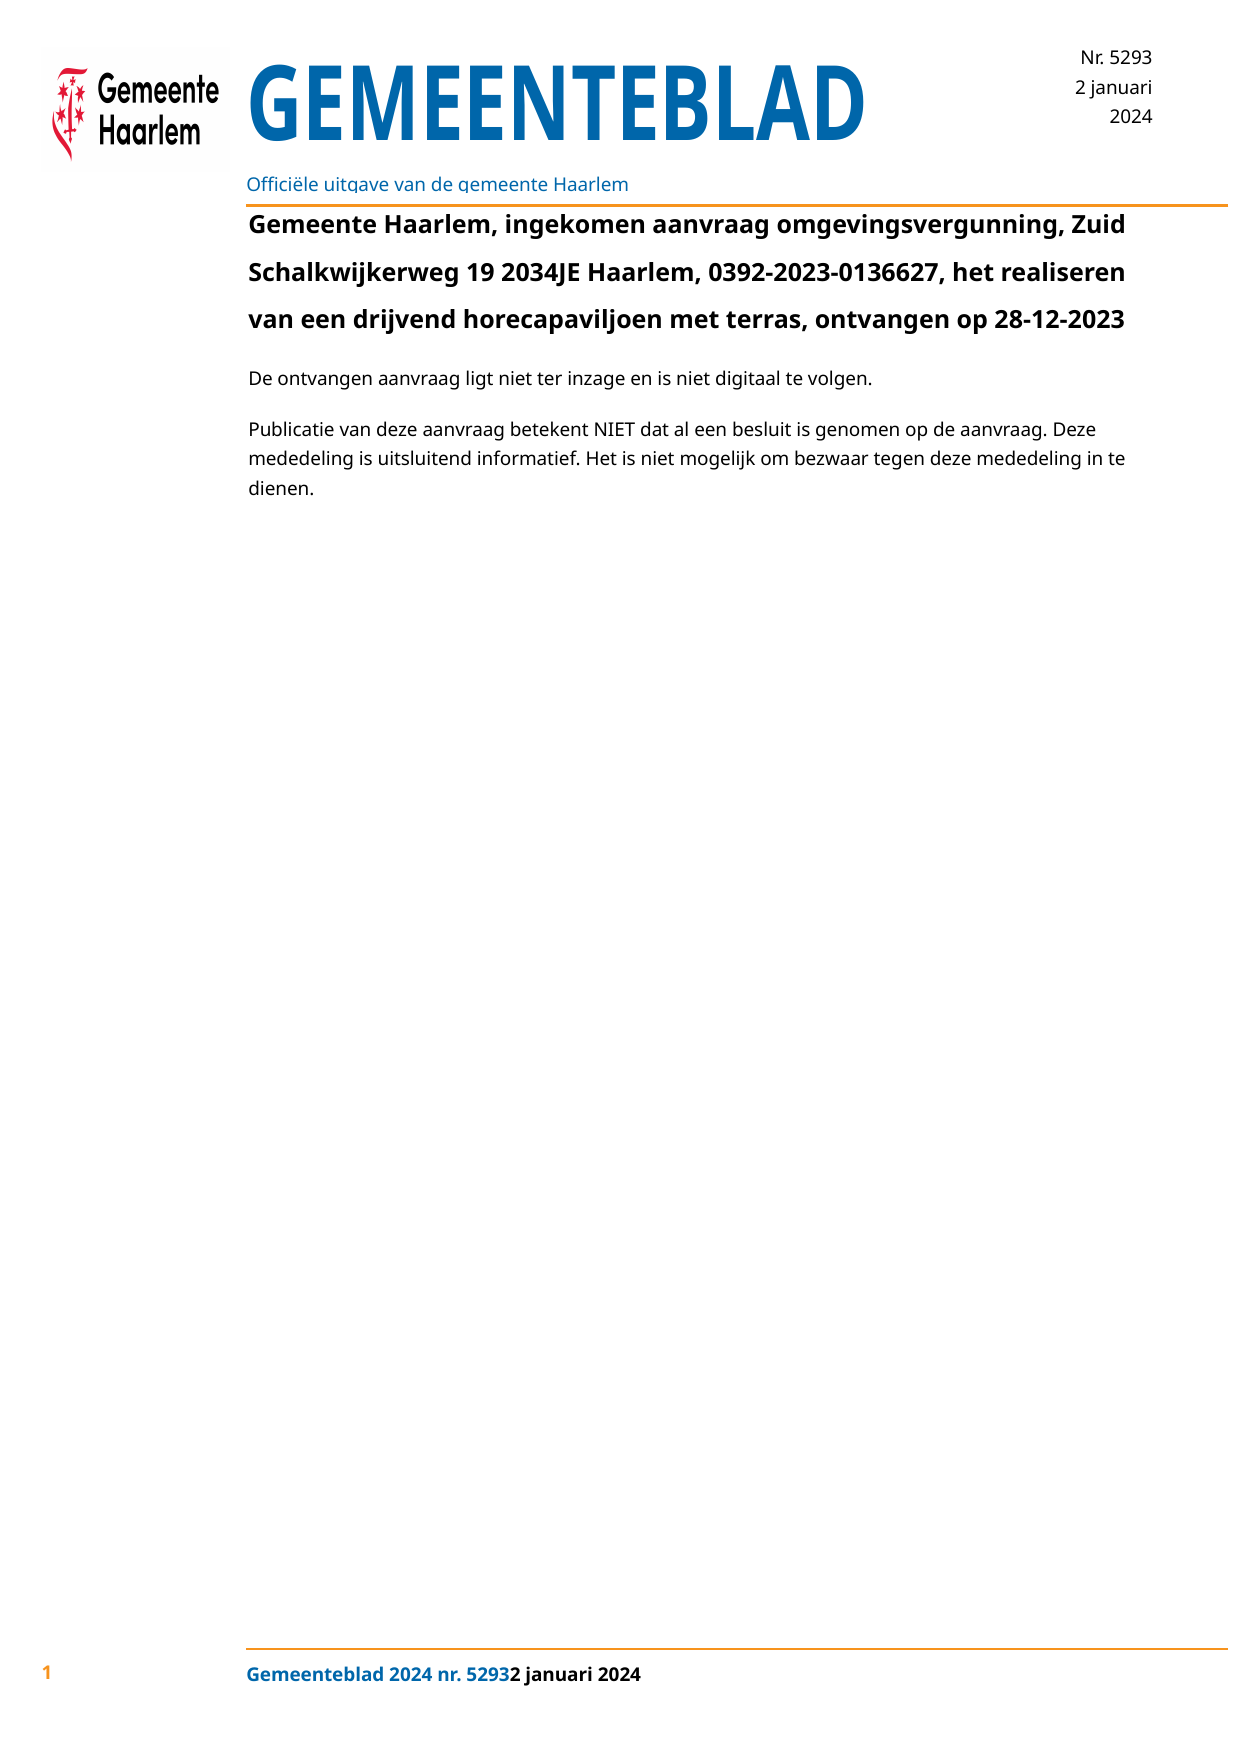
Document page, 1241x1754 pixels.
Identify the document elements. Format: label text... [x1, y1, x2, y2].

text De ontvangen aanvraag ligt niet ter inzage en is niet digitaal te volgen. [248, 366, 1152, 391]
picture [41, 47, 231, 172]
text Gemeente Haarlem, ingekomen aanvraag omgevingsvergunning, Zuid Schalkwijkerweg 19 2034JE Haarlem, 0392-2023-0136627, het realiseren van een drijvend horecapaviljoen met terras, ontvangen op 28-12-2023 [248, 207, 1152, 336]
text Publicatie van deze aanvraag betekent NIET dat al een besluit is genomen op de aanvraag. Deze mededeling is uitsluitend informatief. Het is niet mogelijk om bezwaar tegen deze mededeling in te dienen. [248, 416, 1152, 501]
